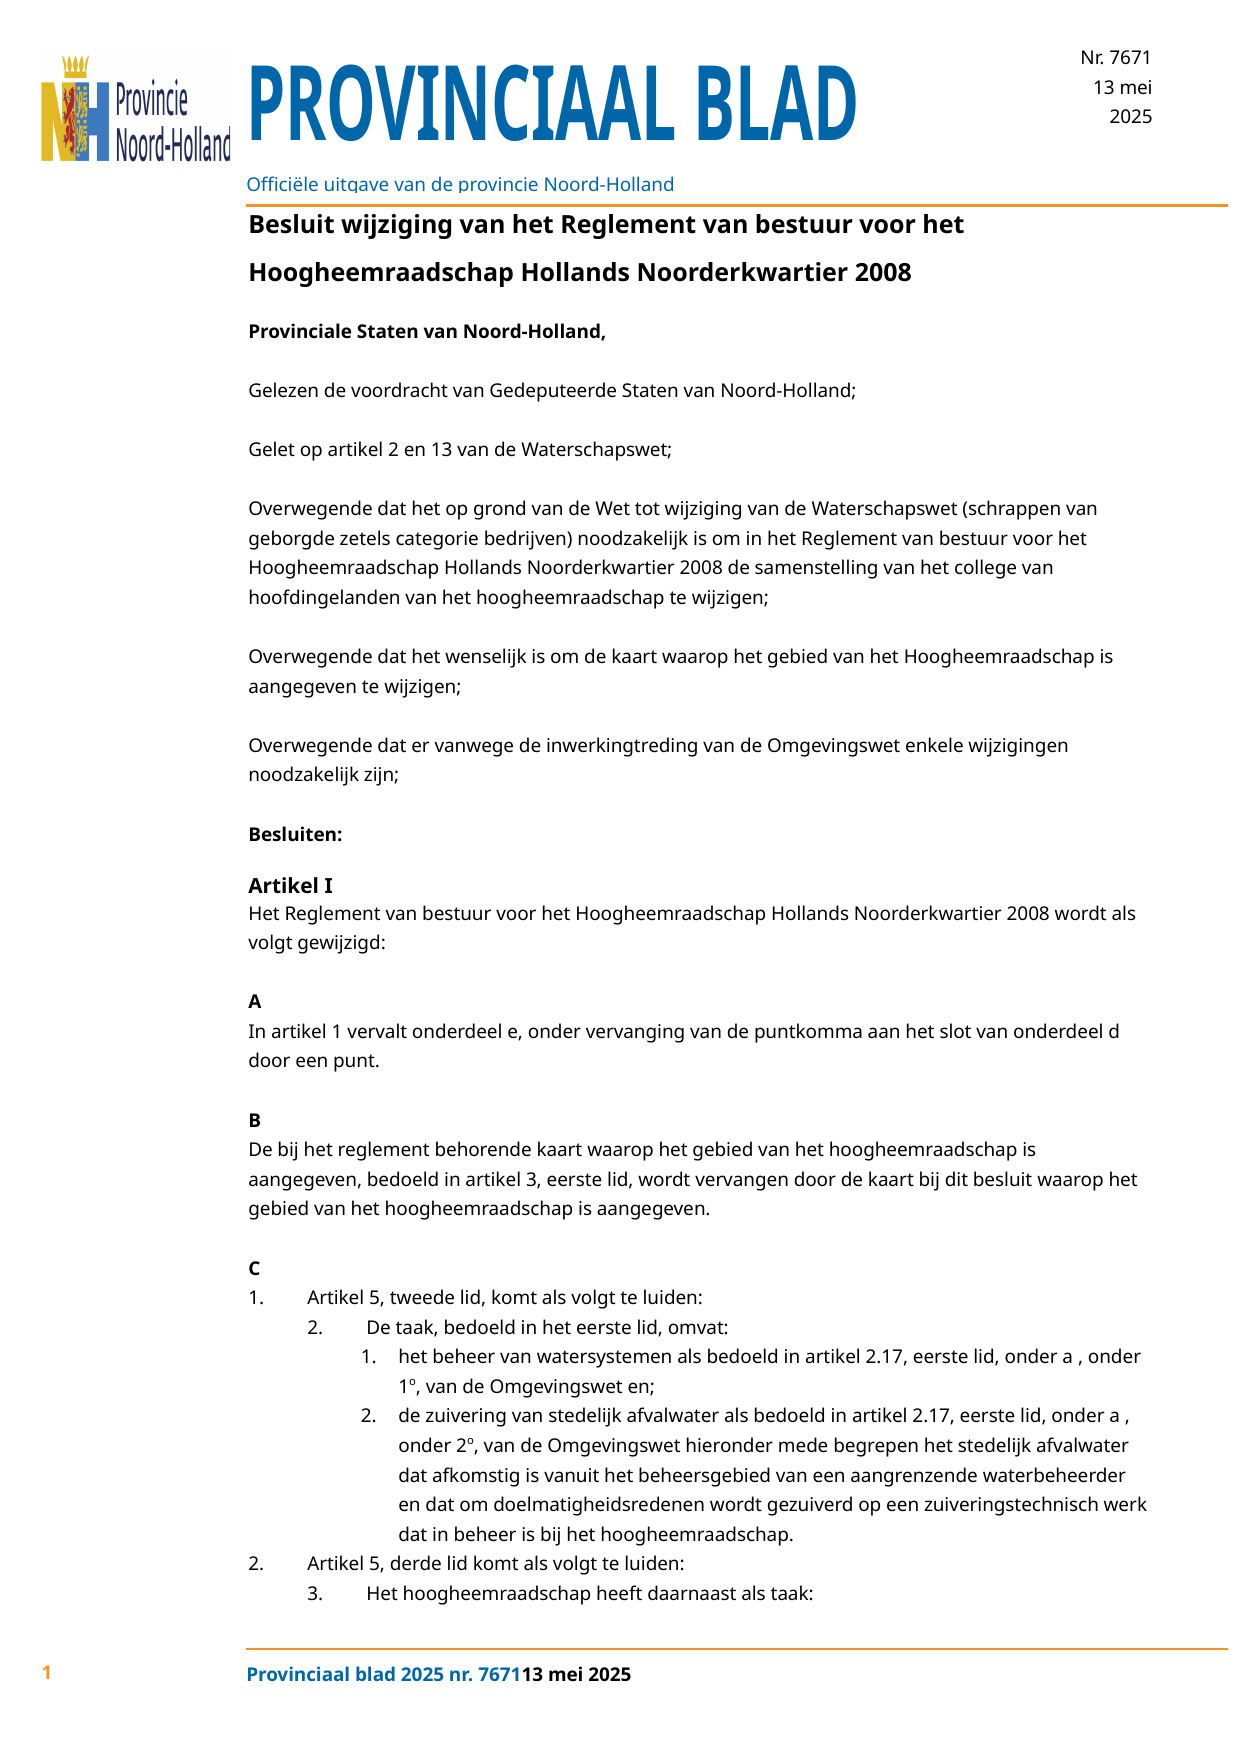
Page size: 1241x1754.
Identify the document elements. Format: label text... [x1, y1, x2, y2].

list het beheer van watersystemen als bedoeld in artikel 2.17, eerste lid, onder a , onder 1o, van de Omgevingswet en; [361, 1343, 1152, 1399]
text C [248, 1255, 1152, 1280]
picture [41, 47, 231, 172]
text Gelet op artikel 2 en 13 van de Waterschapswet; [248, 436, 1152, 462]
text Overwegende dat het wenselijk is om de kaart waarop het gebied van het Hoogheemraadschap is aangegeven te wijzigen; [248, 643, 1152, 699]
list Het hoogheemraadschap heeft daarnaast als taak: [307, 1580, 1152, 1606]
text Overwegende dat het op grond van de Wet tot wijziging van de Waterschapswet (schrappen van geborgde zetels categorie bedrijven) noodzakelijk is om in het Reglement van bestuur voor het Hoogheemraadschap Hollands Noorderkwartier 2008 de samenstelling van het college van hoofdingelanden van het hoogheemraadschap te wijzigen; [248, 495, 1152, 610]
list De taak, bedoeld in het eerste lid, omvat: [307, 1314, 1152, 1339]
text In artikel 1 vervalt onderdeel e, onder vervanging van de puntkomma aan het slot van onderdeel d door een punt. [248, 1018, 1152, 1073]
list de zuivering van stedelijk afvalwater als bedoeld in artikel 2.17, eerste lid, onder a , onder 2o, van de Omgevingswet hieronder mede begrepen het stedelijk afvalwater dat afkomstig is vanuit het beheersgebied van een aangrenzende waterbeheerder en dat om doelmatigheidsredenen wordt gezuiverd op een zuiveringstechnisch werk dat in beheer is bij het hoogheemraadschap. [361, 1403, 1152, 1547]
list Artikel 5, derde lid komt als volgt te luiden: [248, 1551, 1152, 1576]
text De bij het reglement behorende kaart waarop het gebied van het hoogheemraadschap is aangegeven, bedoeld in artikel 3, eerste lid, wordt vervangen door de kaart bij dit besluit waarop het gebied van het hoogheemraadschap is aangegeven. [248, 1136, 1152, 1221]
text Besluit wijziging van het Reglement van bestuur voor het Hoogheemraadschap Hollands Noorderkwartier 2008 [248, 207, 1152, 288]
text Besluiten: [248, 821, 1152, 847]
list Artikel 5, tweede lid, komt als volgt te luiden: [248, 1284, 1152, 1310]
text Artikel I [248, 871, 1152, 900]
text Gelezen de voordracht van Gedeputeerde Staten van Noord-Holland; [248, 377, 1152, 403]
text A [248, 988, 1152, 1014]
text B [248, 1107, 1152, 1132]
text Overwegende dat er vanwege de inwerkingtreding van de Omgevingswet enkele wijzigingen noodzakelijk zijn; [248, 732, 1152, 787]
text Het Reglement van bestuur voor het Hoogheemraadschap Hollands Noorderkwartier 2008 wordt als volgt gewijzigd: [248, 900, 1152, 955]
text Provinciale Staten van Noord-Holland, [248, 318, 1152, 344]
